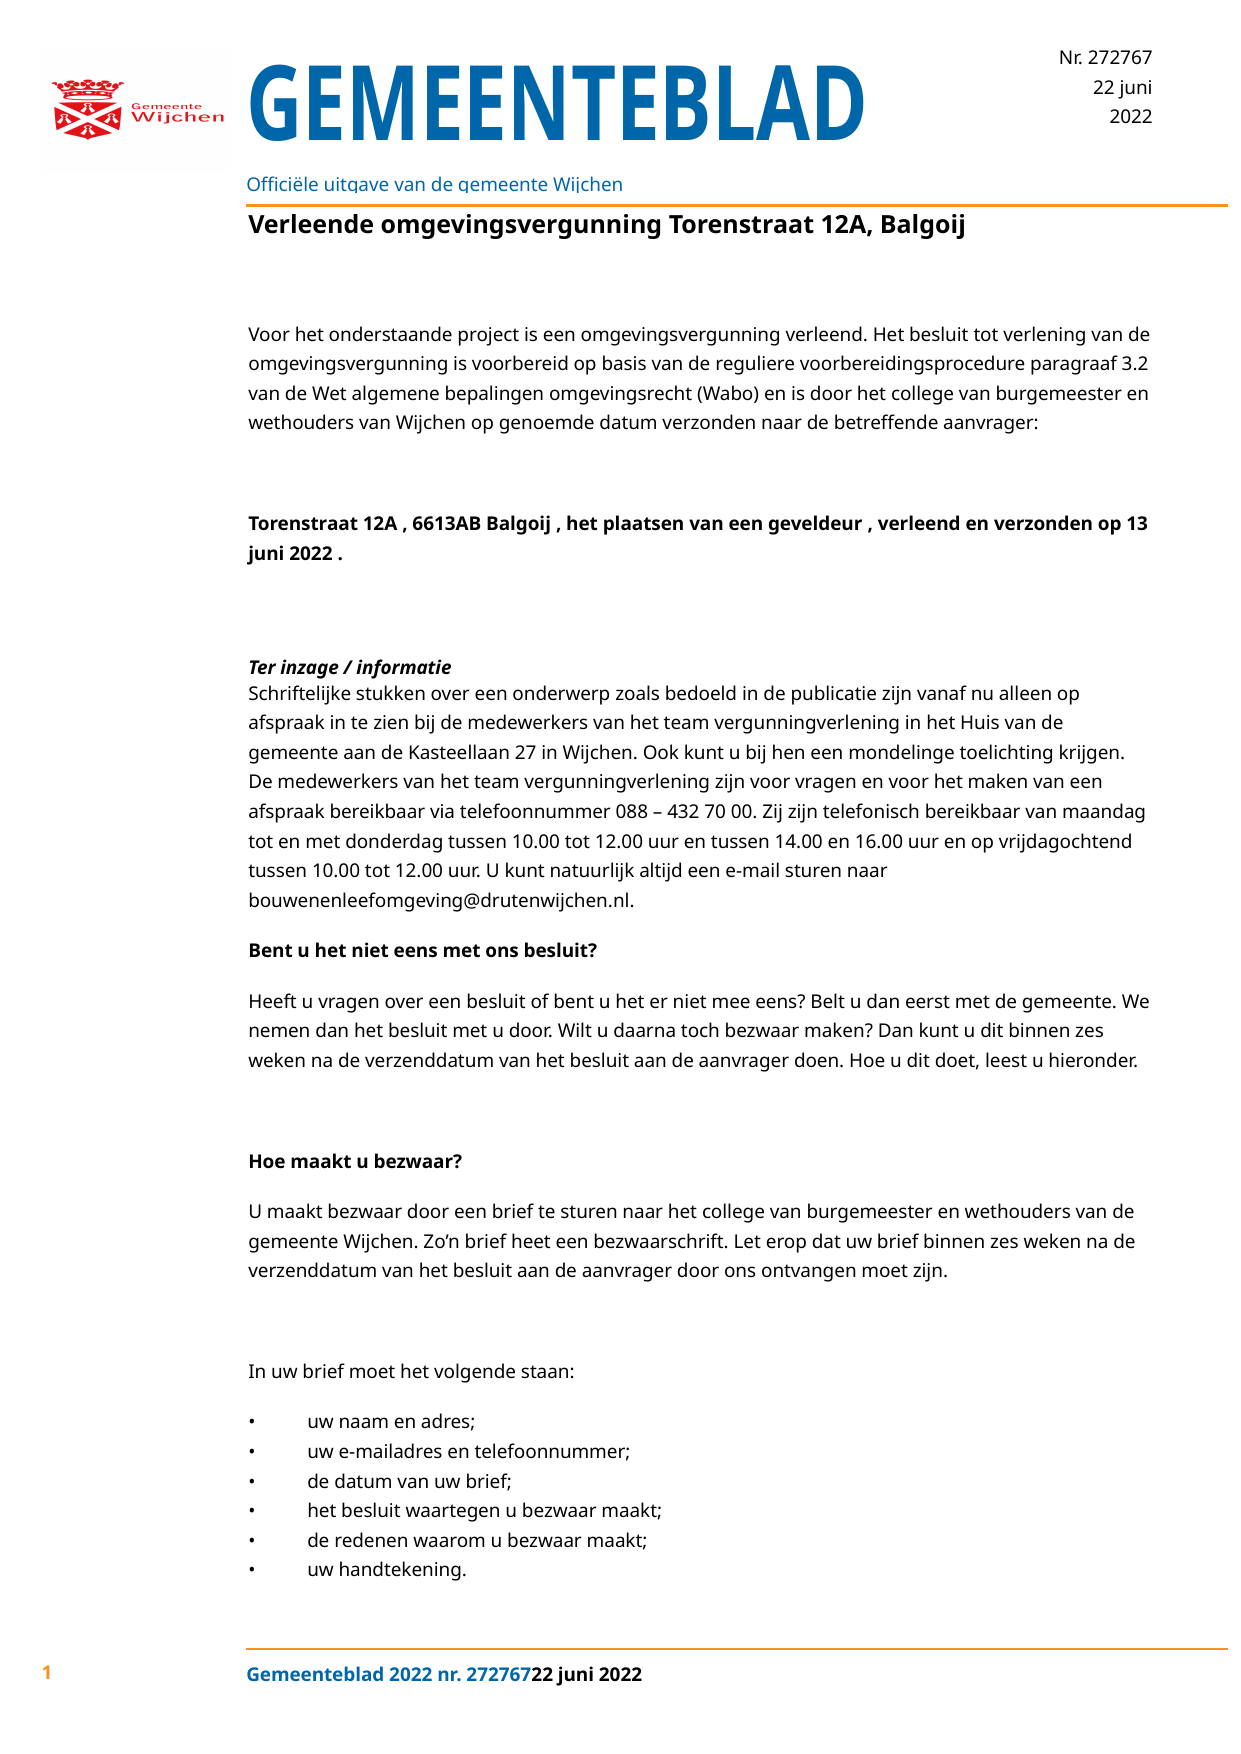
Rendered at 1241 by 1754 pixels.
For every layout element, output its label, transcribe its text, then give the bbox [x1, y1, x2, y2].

text Torenstraat 12A , 6613AB Balgoij , het plaatsen van een geveldeur , verleend en verzonden op 13 juni 2022 . [248, 510, 1152, 566]
text Schriftelijke stukken over een onderwerp zoals bedoeld in de publicatie zijn vanaf nu alleen op afspraak in te zien bij de medewerkers van het team vergunningverlening in het Huis van de gemeente aan de Kasteellaan 27 in Wijchen. Ook kunt u bij hen een mondelinge toelichting krijgen. De medewerkers van het team vergunningverlening zijn voor vragen en voor het maken van een afspraak bereikbaar via telefoonnummer 088 – 432 70 00. Zij zijn telefonisch bereikbaar van maandag tot en met donderdag tussen 10.00 tot 12.00 uur en tussen 14.00 en 16.00 uur en op vrijdagochtend tussen 10.00 tot 12.00 uur. U kunt natuurlijk altijd een e-mail sturen naar bouwenenleefomgeving@drutenwijchen.nl. [248, 680, 1152, 913]
list uw e-mailadres en telefoonnummer; [248, 1438, 1152, 1464]
list uw handtekening. [248, 1557, 1152, 1582]
text Voor het onderstaande project is een omgevingsvergunning verleend. Het besluit tot verlening van de omgevingsvergunning is voorbereid op basis van de reguliere voorbereidingsprocedure paragraaf 3.2 van de Wet algemene bepalingen omgevingsrecht (Wabo) en is door het college van burgemeester en wethouders van Wijchen op genoemde datum verzonden naar de betreffende aanvrager: [248, 321, 1152, 435]
text In uw brief moet het volgende staan: [248, 1358, 1152, 1384]
text Verleende omgevingsvergunning Torenstraat 12A, Balgoij [248, 207, 1152, 241]
text Ter inzage / informatie [248, 654, 1152, 680]
text U maakt bezwaar door een brief te sturen naar het college van burgemeester en wethouders van de gemeente Wijchen. Zo’n brief heet een bezwaarschrift. Let erop dat uw brief binnen zes weken na de verzenddatum van het besluit aan de aanvrager door ons ontvangen moet zijn. [248, 1198, 1152, 1283]
list de redenen waarom u bezwaar maakt; [248, 1527, 1152, 1553]
text Bent u het niet eens met ons besluit? [248, 937, 1152, 963]
text Hoe maakt u bezwaar? [248, 1148, 1152, 1174]
list het besluit waartegen u bezwaar maakt; [248, 1497, 1152, 1523]
list uw naam en adres; [248, 1409, 1152, 1434]
text Heeft u vragen over een besluit of bent u het er niet mee eens? Belt u dan eerst met de gemeente. We nemen dan het besluit met u door. Wilt u daarna toch bezwaar maken? Dan kunt u dit binnen zes weken na de verzenddatum van het besluit aan de aanvrager doen. Hoe u dit doet, leest u hieronder. [248, 988, 1152, 1073]
picture [41, 47, 231, 172]
list de datum van uw brief; [248, 1468, 1152, 1494]
